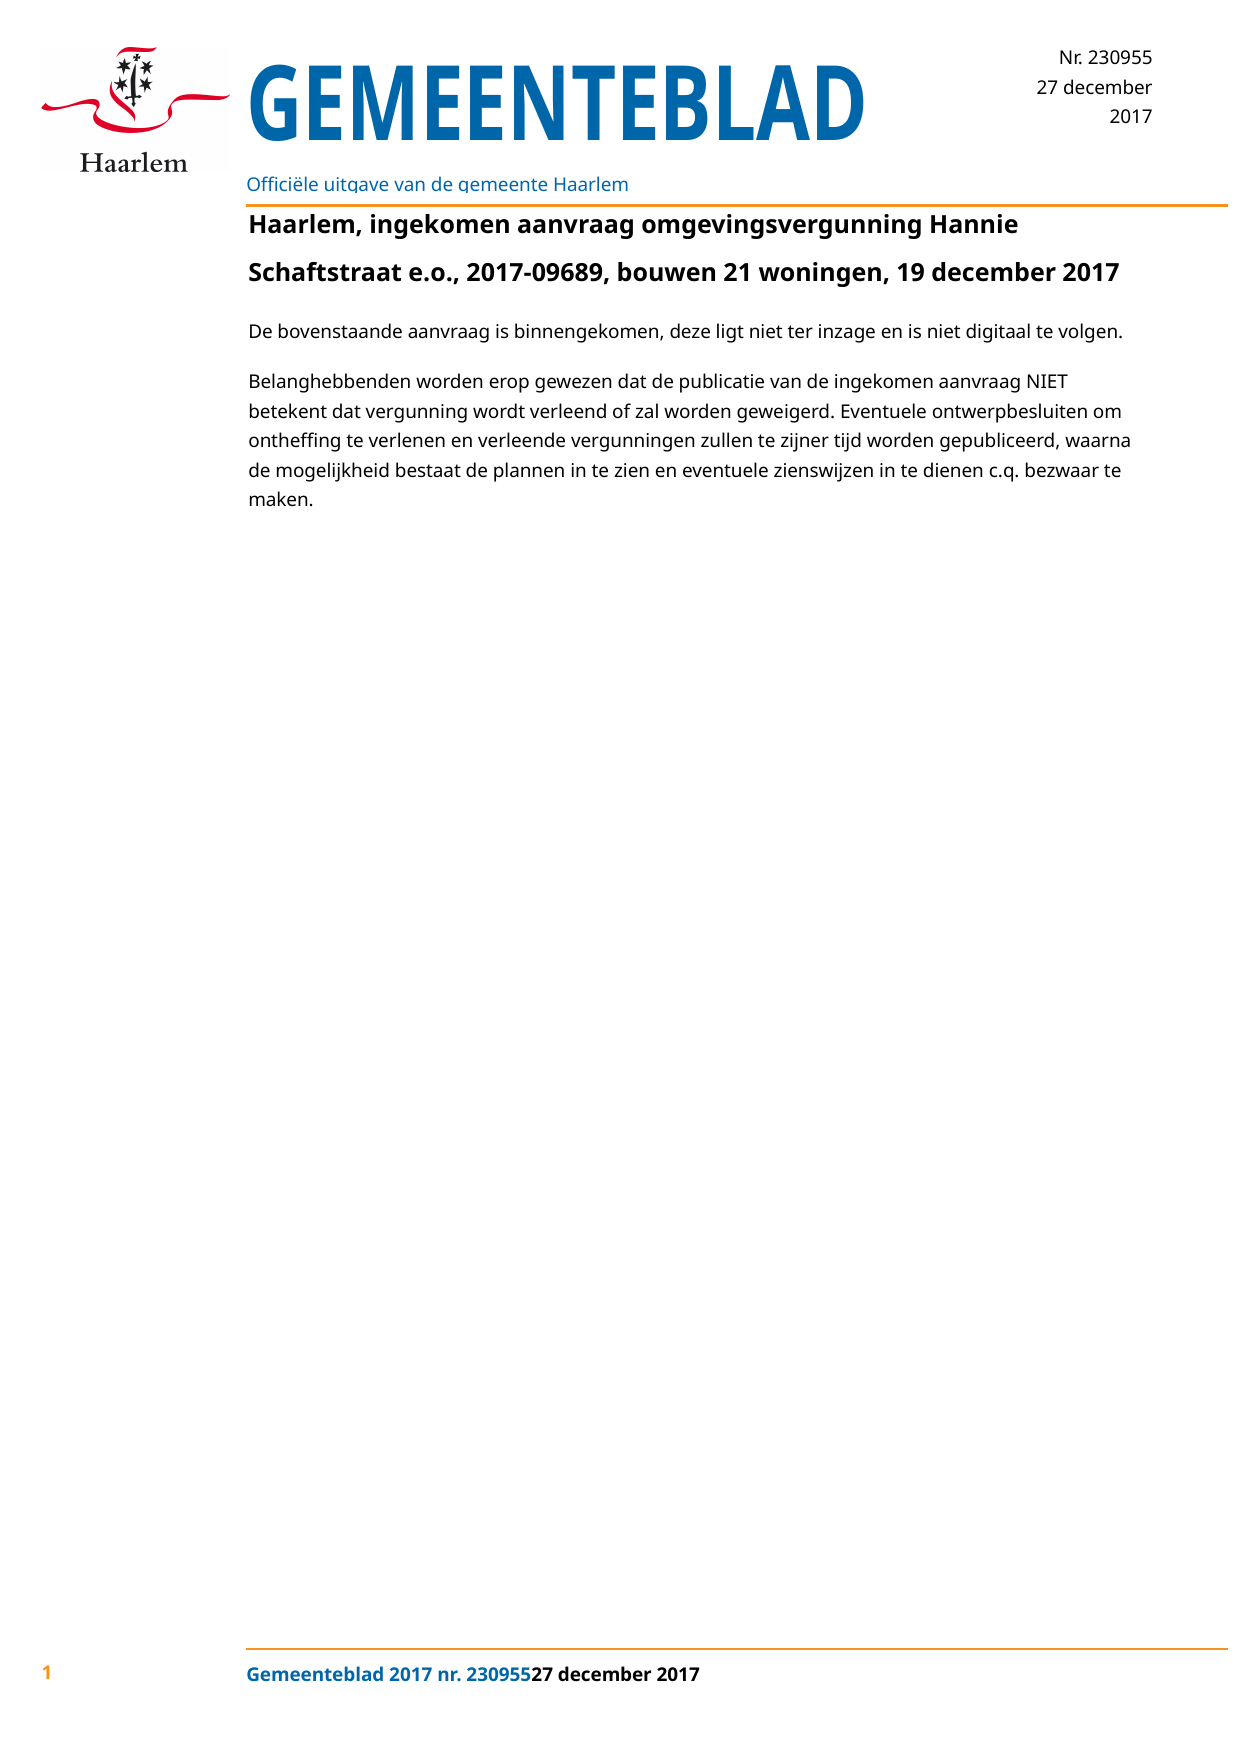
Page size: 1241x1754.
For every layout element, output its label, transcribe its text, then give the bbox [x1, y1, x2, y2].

text Haarlem, ingekomen aanvraag omgevingsvergunning Hannie Schaftstraat e.o., 2017-09689, bouwen 21 woningen, 19 december 2017 [248, 207, 1152, 288]
text De bovenstaande aanvraag is binnengekomen, deze ligt niet ter inzage en is niet digitaal te volgen. [248, 318, 1152, 344]
picture [41, 47, 231, 172]
text Belanghebbenden worden erop gewezen dat de publicatie van de ingekomen aanvraag NIET betekent dat vergunning wordt verleend of zal worden geweigerd. Eventuele ontwerpbesluiten om ontheffing te verlenen en verleende vergunningen zullen te zijner tijd worden gepubliceerd, waarna de mogelijkheid bestaat de plannen in te zien en eventuele zienswijzen in te dienen c.q. bezwaar te maken. [248, 368, 1152, 512]
